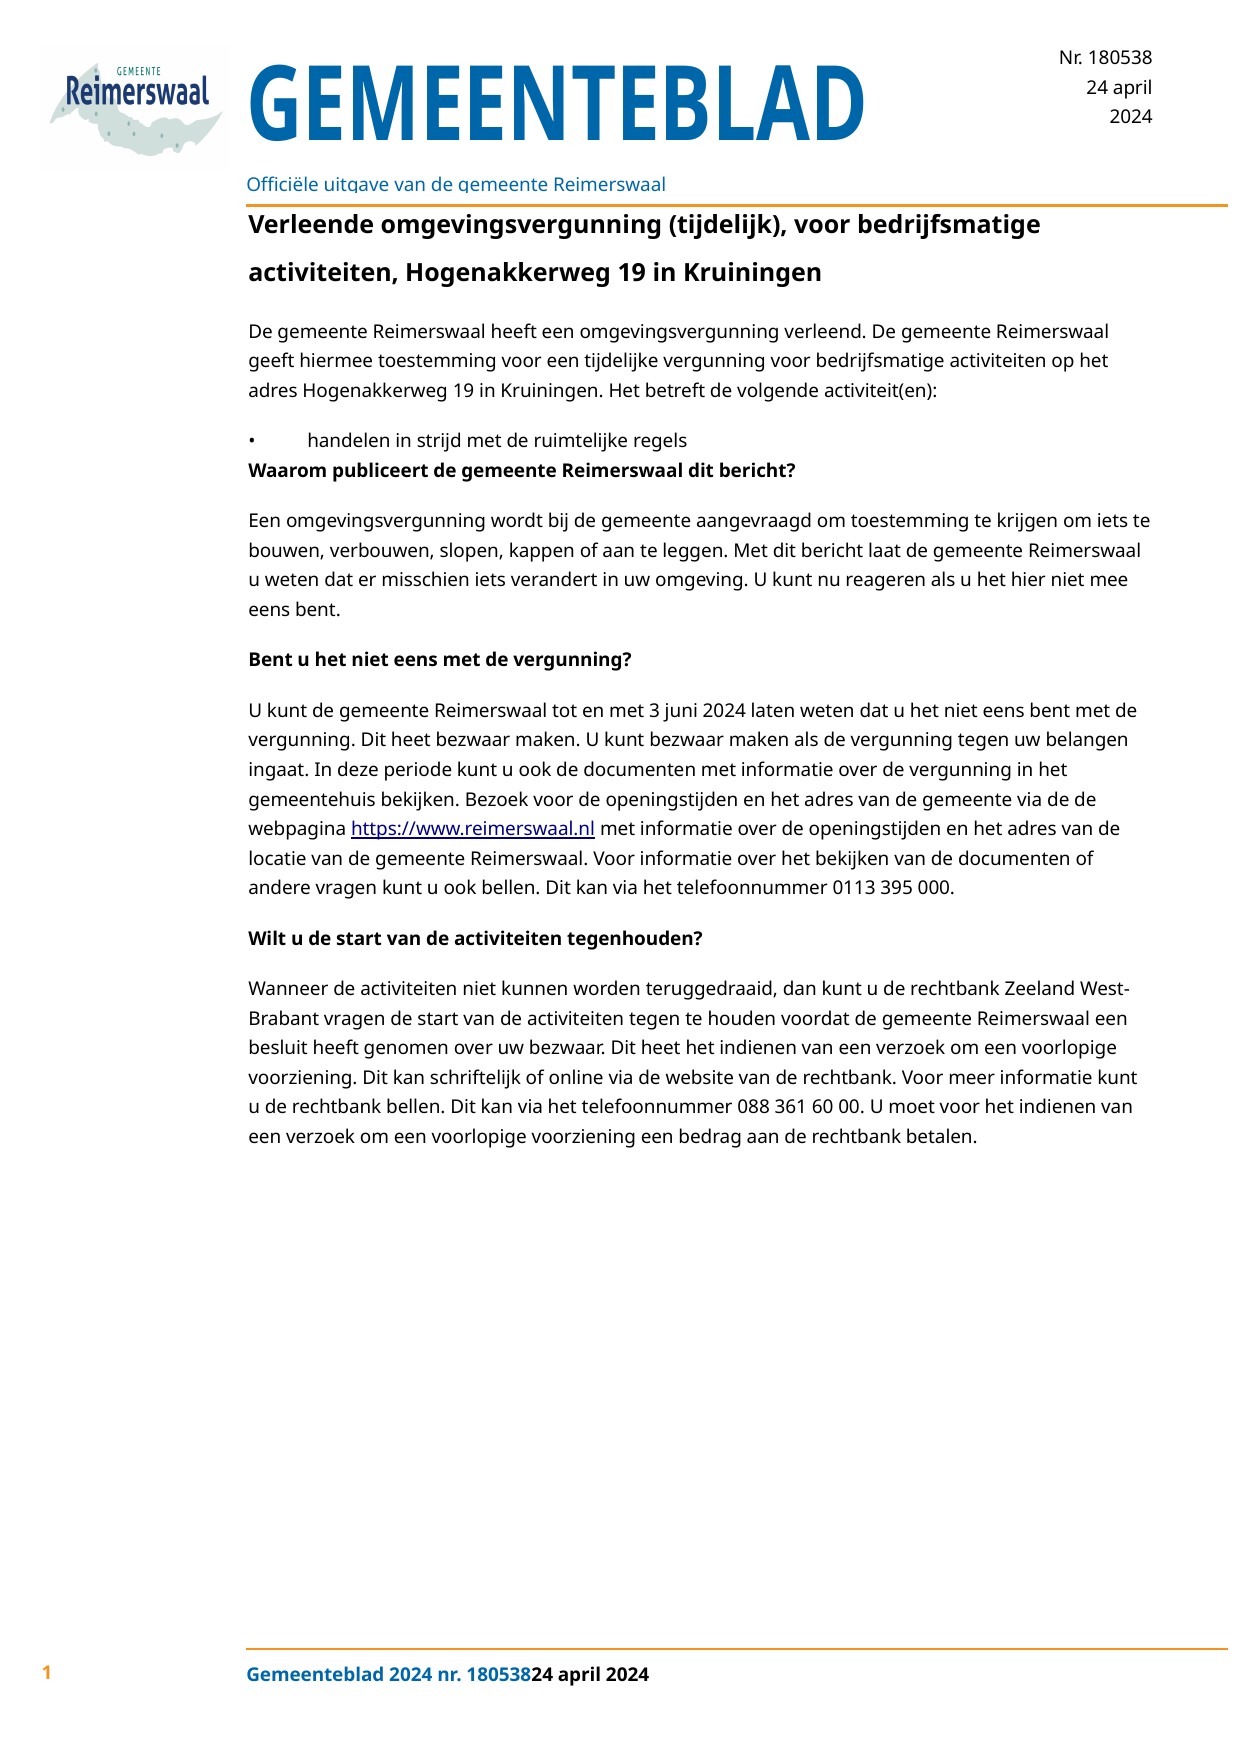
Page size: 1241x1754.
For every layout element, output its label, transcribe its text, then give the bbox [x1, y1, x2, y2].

text Bent u het niet eens met de vergunning? [248, 647, 1152, 672]
text Verleende omgevingsvergunning (tijdelijk), voor bedrijfsmatige activiteiten, Hogenakkerweg 19 in Kruiningen [248, 207, 1152, 288]
text Wanneer de activiteiten niet kunnen worden teruggedraaid, dan kunt u de rechtbank Zeeland West-Brabant vragen de start van de activiteiten tegen te houden voordat de gemeente Reimerswaal een besluit heeft genomen over uw bezwaar. Dit heet het indienen van een verzoek om een voorlopige voorziening. Dit kan schriftelijk of online via de website van de rechtbank. Voor meer informatie kunt u de rechtbank bellen. Dit kan via het telefoonnummer 088 361 60 00. U moet voor het indienen van een verzoek om een voorlopige voorziening een bedrag aan de rechtbank betalen. [248, 975, 1152, 1149]
text Waarom publiceert de gemeente Reimerswaal dit bericht? [248, 457, 1152, 483]
text Wilt u de start van de activiteiten tegenhouden? [248, 925, 1152, 951]
text U kunt de gemeente Reimerswaal tot en met 3 juni 2024 laten weten dat u het niet eens bent met de vergunning. Dit heet bezwaar maken. U kunt bezwaar maken als de vergunning tegen uw belangen ingaat. In deze periode kunt u ook de documenten met informatie over de vergunning in het gemeentehuis bekijken. Bezoek voor de openingstijden en het adres van de gemeente via de de webpagina https://www.reimerswaal.nl met informatie over de openingstijden en het adres van de locatie van de gemeente Reimerswaal. Voor informatie over het bekijken van de documenten of andere vragen kunt u ook bellen. Dit kan via het telefoonnummer 0113 395 000. [248, 697, 1152, 900]
list handelen in strijd met de ruimtelijke regels [248, 427, 1152, 453]
picture [41, 47, 231, 172]
text De gemeente Reimerswaal heeft een omgevingsvergunning verleend. De gemeente Reimerswaal geeft hiermee toestemming voor een tijdelijke vergunning voor bedrijfsmatige activiteiten op het adres Hogenakkerweg 19 in Kruiningen. Het betreft de volgende activiteit(en): [248, 318, 1152, 403]
text Een omgevingsvergunning wordt bij de gemeente aangevraagd om toestemming te krijgen om iets te bouwen, verbouwen, slopen, kappen of aan te leggen. Met dit bericht laat de gemeente Reimerswaal u weten dat er misschien iets verandert in uw omgeving. U kunt nu reageren als u het hier niet mee eens bent. [248, 507, 1152, 622]
